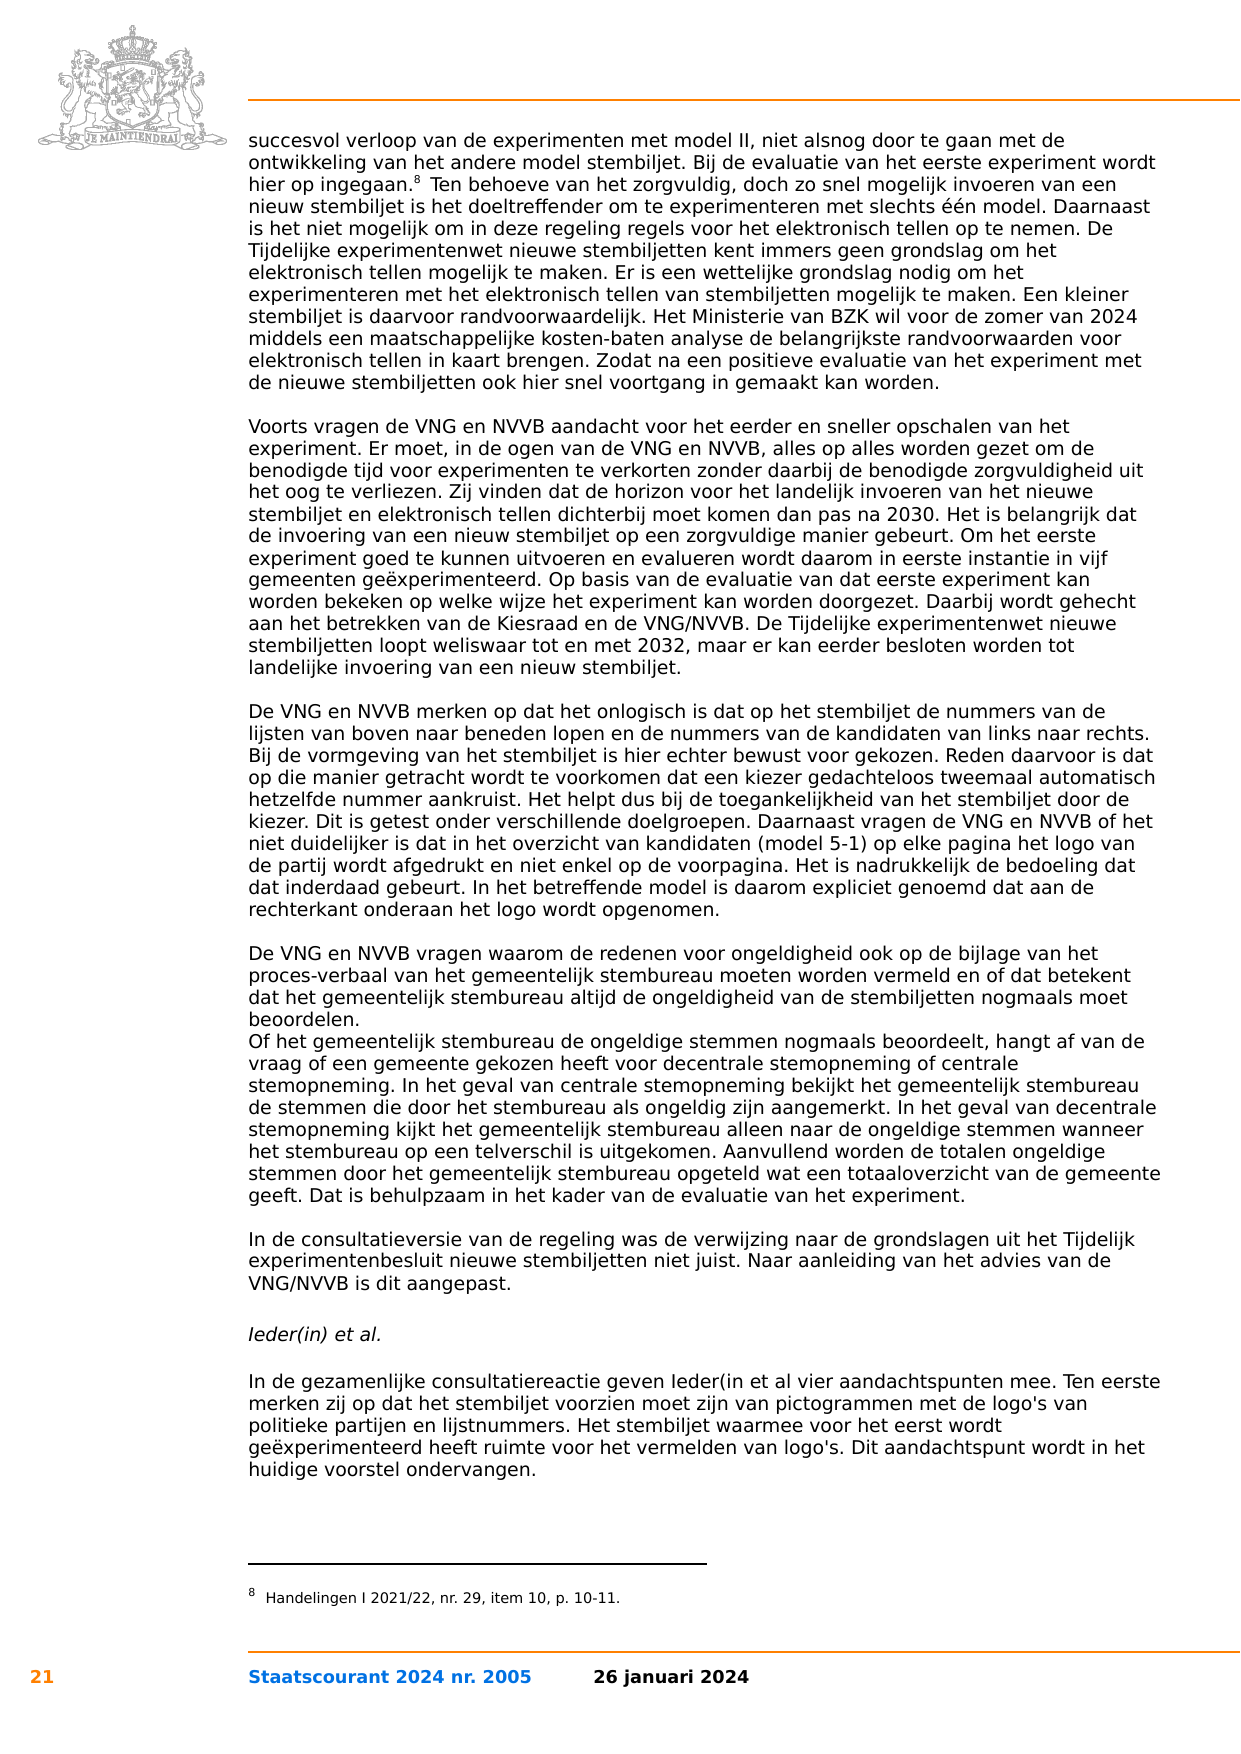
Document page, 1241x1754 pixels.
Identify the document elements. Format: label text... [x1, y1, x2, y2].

text In de consultatieversie van de regeling was de verwijzing naar de grondslagen uit het Tijdelijk experimentenbesluit nieuwe stembiljetten niet juist. Naar aanleiding van het advies van de VNG/NVVB is dit aangepast. [248, 1228, 1163, 1294]
subtitle Ieder(in) et al. [248, 1324, 1163, 1346]
text In de gezamenlijke consultatiereactie geven Ieder(in et al vier aandachtspunten mee. Ten eerste merken zij op dat het stembiljet voorzien moet zijn van pictogrammen met de logo's van politieke partijen en lijstnummers. Het stembiljet waarmee voor het eerst wordt geëxperimenteerd heeft ruimte voor het vermelden van logo's. Dit aandachtspunt wordt in het huidige voorstel ondervangen. [248, 1371, 1163, 1481]
text Of het gemeentelijk stembureau de ongeldige stemmen nogmaals beoordeelt, hangt af van de vraag of een gemeente gekozen heeft voor decentrale stemopneming of centrale stemopneming. In het geval van centrale stemopneming bekijkt het gemeentelijk stembureau de stemmen die door het stembureau als ongeldig zijn aangemerkt. In het geval van decentrale stemopneming kijkt het gemeentelijk stembureau alleen naar de ongeldige stemmen wanneer het stembureau op een telverschil is uitgekomen. Aanvullend worden de totalen ongeldige stemmen door het gemeentelijk stembureau opgeteld wat een totaaloverzicht van de gemeente geeft. Dat is behulpzaam in het kader van de evaluatie van het experiment. [248, 1031, 1163, 1207]
text Handelingen I 2021/22, nr. 29, item 10, p. 10-11. [248, 1586, 1163, 1608]
text succesvol verloop van de experimenten met model II, niet alsnog door te gaan met de ontwikkeling van het andere model stembiljet. Bij de evaluatie van het eerste experiment wordt hier op ingegaan. Ten behoeve van het zorgvuldig, doch zo snel mogelijk invoeren van een nieuw stembiljet is het doeltreffender om te experimenteren met slechts één model. Daarnaast is het niet mogelijk om in deze regeling regels voor het elektronisch tellen op te nemen. De Tijdelijke experimentenwet nieuwe stembiljetten kent immers geen grondslag om het elektronisch tellen mogelijk te maken. Er is een wettelijke grondslag nodig om het experimenteren met het elektronisch tellen van stembiljetten mogelijk te maken. Een kleiner stembiljet is daarvoor randvoorwaardelijk. Het Ministerie van BZK wil voor de zomer van 2024 middels een maatschappelijke kosten-baten analyse de belangrijkste randvoorwaarden voor elektronisch tellen in kaart brengen. Zodat na een positieve evaluatie van het experiment met de nieuwe stembiljetten ook hier snel voortgang in gemaakt kan worden. [248, 130, 1163, 394]
text De VNG en NVVB vragen waarom de redenen voor ongeldigheid ook op de bijlage van het proces-verbaal van het gemeentelijk stembureau moeten worden vermeld en of dat betekent dat het gemeentelijk stembureau altijd de ongeldigheid van de stembiljetten nogmaals moet beoordelen. [248, 943, 1163, 1031]
text De VNG en NVVB merken op dat het onlogisch is dat op het stembiljet de nummers van de lijsten van boven naar beneden lopen en de nummers van de kandidaten van links naar rechts. Bij de vormgeving van het stembiljet is hier echter bewust voor gekozen. Reden daarvoor is dat op die manier getracht wordt te voorkomen dat een kiezer gedachteloos tweemaal automatisch hetzelfde nummer aankruist. Het helpt dus bij de toegankelijkheid van het stembiljet door de kiezer. Dit is getest onder verschillende doelgroepen. Daarnaast vragen de VNG en NVVB of het niet duidelijker is dat in het overzicht van kandidaten (model 5-1) op elke pagina het logo van de partij wordt afgedrukt en niet enkel op de voorpagina. Het is nadrukkelijk de bedoeling dat dat inderdaad gebeurt. In het betreffende model is daarom expliciet genoemd dat aan de rechterkant onderaan het logo wordt opgenomen. [248, 701, 1163, 921]
picture [38, 25, 227, 150]
text Voorts vragen de VNG en NVVB aandacht voor het eerder en sneller opschalen van het experiment. Er moet, in de ogen van de VNG en NVVB, alles op alles worden gezet om de benodigde tijd voor experimenten te verkorten zonder daarbij de benodigde zorgvuldigheid uit het oog te verliezen. Zij vinden dat de horizon voor het landelijk invoeren van het nieuwe stembiljet en elektronisch tellen dichterbij moet komen dan pas na 2030. Het is belangrijk dat de invoering van een nieuw stembiljet op een zorgvuldige manier gebeurt. Om het eerste experiment goed te kunnen uitvoeren en evalueren wordt daarom in eerste instantie in vijf gemeenten geëxperimenteerd. Op basis van de evaluatie van dat eerste experiment kan worden bekeken op welke wijze het experiment kan worden doorgezet. Daarbij wordt gehecht aan het betrekken van de Kiesraad en de VNG/NVVB. De Tijdelijke experimentenwet nieuwe stembiljetten loopt weliswaar tot en met 2032, maar er kan eerder besloten worden tot landelijke invoering van een nieuw stembiljet. [248, 416, 1163, 679]
